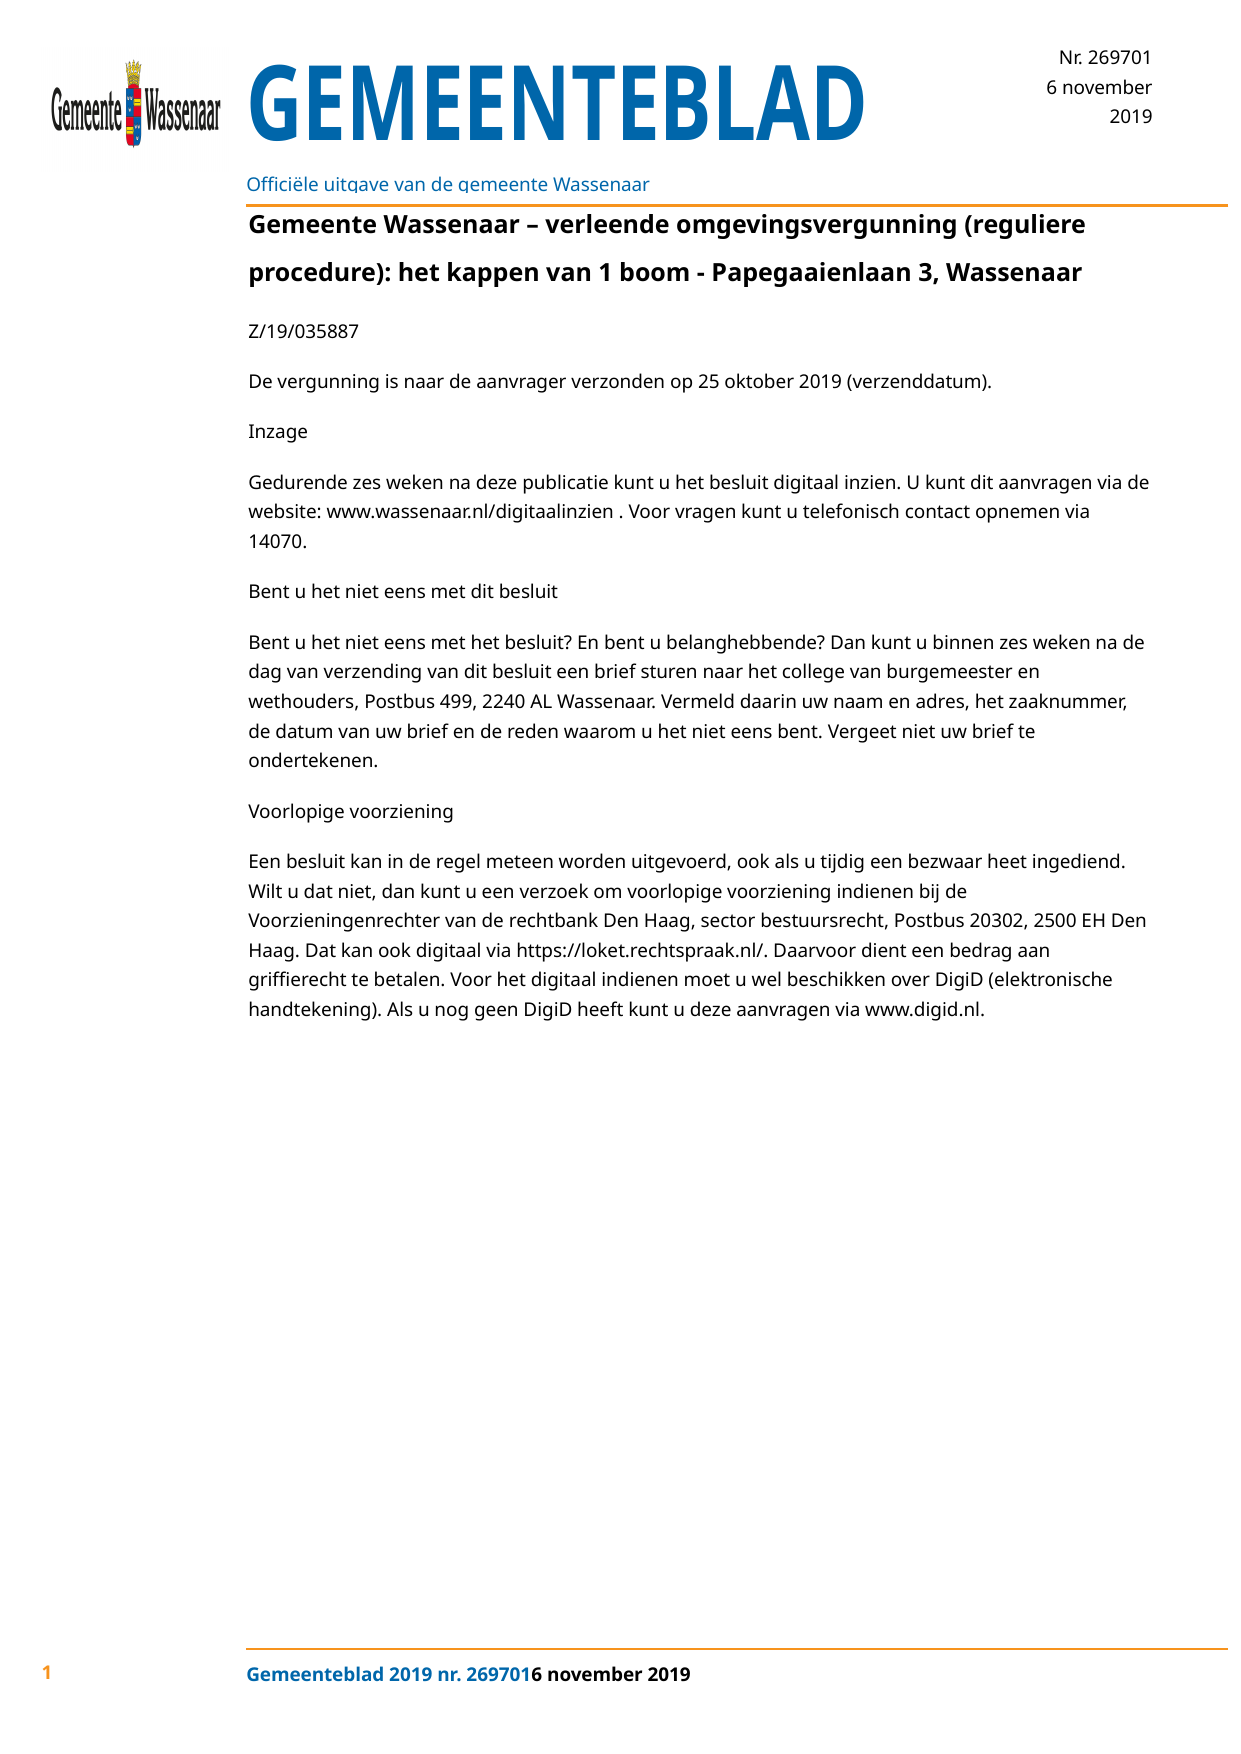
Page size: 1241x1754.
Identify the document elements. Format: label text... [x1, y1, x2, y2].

text Gemeente Wassenaar – verleende omgevingsvergunning (reguliere procedure): het kappen van 1 boom - Papegaaienlaan 3, Wassenaar [248, 207, 1152, 288]
text Inzage [248, 419, 1152, 444]
text Bent u het niet eens met het besluit? En bent u belanghebbende? Dan kunt u binnen zes weken na de dag van verzending van dit besluit een brief sturen naar het college van burgemeester en wethouders, Postbus 499, 2240 AL Wassenaar. Vermeld daarin uw naam en adres, het zaaknummer, de datum van uw brief en de reden waarom u het niet eens bent. Vergeet niet uw brief te ondertekenen. [248, 629, 1152, 773]
text Z/19/035887 [248, 318, 1152, 344]
text Bent u het niet eens met dit besluit [248, 579, 1152, 604]
text Gedurende zes weken na deze publicatie kunt u het besluit digitaal inzien. U kunt dit aanvragen via de website: www.wassenaar.nl/digitaalinzien . Voor vragen kunt u telefonisch contact opnemen via 14070. [248, 469, 1152, 554]
text Voorlopige voorziening [248, 798, 1152, 824]
picture [41, 47, 231, 172]
text Een besluit kan in de regel meteen worden uitgevoerd, ook als u tijdig een bezwaar heet ingediend. Wilt u dat niet, dan kunt u een verzoek om voorlopige voorziening indienen bij de Voorzieningenrechter van de rechtbank Den Haag, sector bestuursrecht, Postbus 20302, 2500 EH Den Haag. Dat kan ook digitaal via https://loket.rechtspraak.nl/. Daarvoor dient een bedrag aan griffierecht te betalen. Voor het digitaal indienen moet u wel beschikken over DigiD (elektronische handtekening). Als u nog geen DigiD heeft kunt u deze aanvragen via www.digid.nl. [248, 848, 1152, 1022]
text De vergunning is naar de aanvrager verzonden op 25 oktober 2019 (verzenddatum). [248, 368, 1152, 394]
